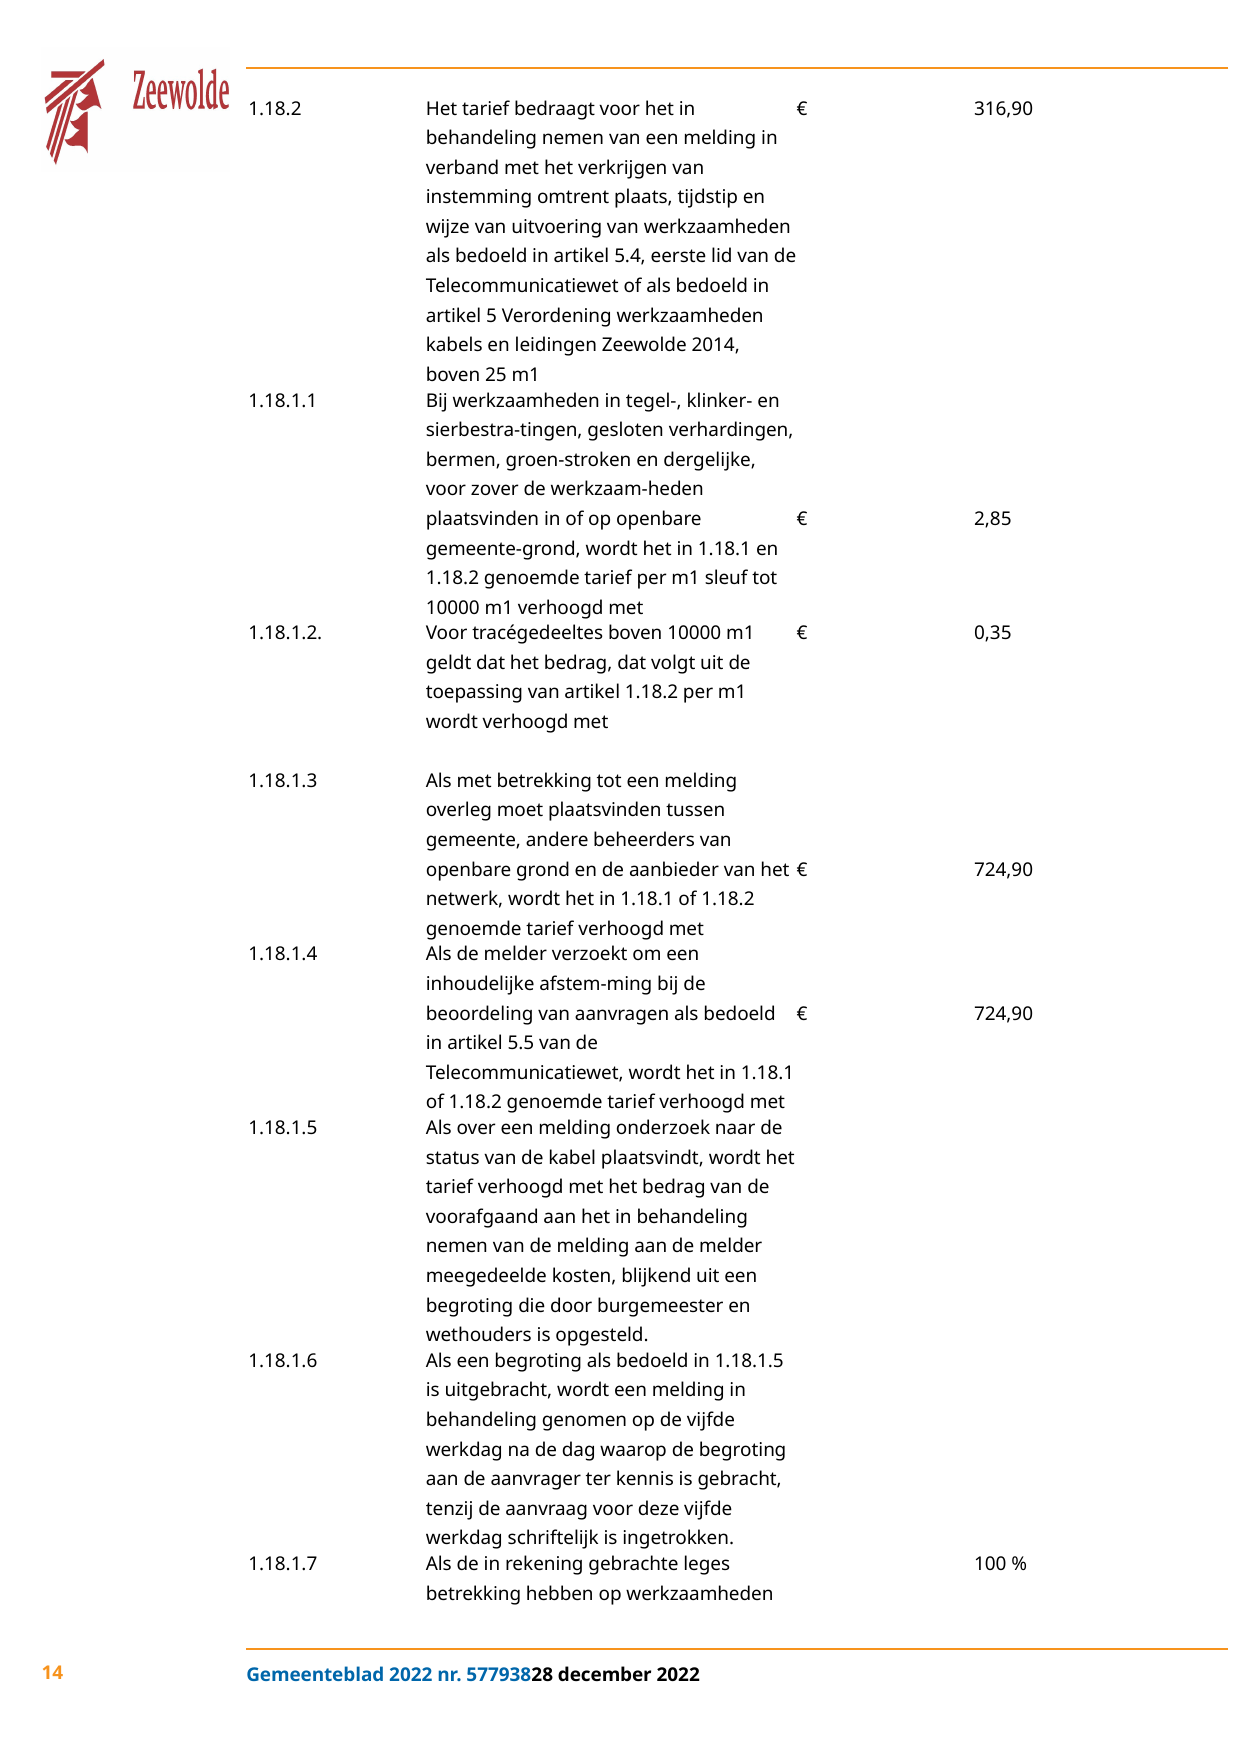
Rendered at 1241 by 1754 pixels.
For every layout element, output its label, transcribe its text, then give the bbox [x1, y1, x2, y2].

table_cell 2,85 [974, 387, 1152, 619]
table_cell [974, 1347, 1152, 1550]
table_cell 1.18.2 [248, 95, 426, 387]
table_cell 1.18.1.2. [248, 620, 426, 734]
table_cell 316,90 [974, 95, 1152, 387]
table_header € [796, 767, 974, 941]
table_cell € [796, 620, 974, 734]
table_cell 100 % [974, 1550, 1152, 1606]
table_cell [796, 1550, 974, 1606]
table_cell 724,90 [974, 941, 1152, 1114]
table_cell 1.18.1.4 [248, 941, 426, 1114]
table_cell 1.18.1.1 [248, 387, 426, 619]
table_cell Als een begroting als bedoeld in 1.18.1.5 is uitgebracht, wordt een melding in behandeling genomen op de vijfde werkdag na de dag waarop de begroting aan de aanvrager ter kennis is gebracht, tenzij de aanvraag voor deze vijfde werkdag schriftelijk is ingetrokken. [426, 1347, 796, 1550]
table_cell Bij werkzaamheden in tegel-, klinker- en sierbestra-tingen, gesloten verhardingen, bermen, groen-stroken en dergelijke, voor zover de werkzaam-heden plaatsvinden in of op openbare gemeente-grond, wordt het in 1.18.1 en 1.18.2 genoemde tarief per m1 sleuf tot 10000 m1 verhoogd met [426, 387, 796, 619]
table_cell Voor tracégedeeltes boven 10000 m1 geldt dat het bedrag, dat volgt uit de toepassing van artikel 1.18.2 per m1 wordt verhoogd met [426, 620, 796, 734]
table_cell [796, 1347, 974, 1550]
picture [41, 47, 231, 172]
table_cell Als de melder verzoekt om een inhoudelijke afstem-ming bij de beoordeling van aanvragen als bedoeld in artikel 5.5 van de Telecommunicatiewet, wordt het in 1.18.1 of 1.18.2 genoemde tarief verhoogd met [426, 941, 796, 1114]
table_cell [796, 1114, 974, 1347]
table_cell Als de in rekening gebrachte leges betrekking hebben op werkzaamheden [426, 1550, 796, 1606]
table_header 1.18.1.3 [248, 767, 426, 941]
table_cell 1.18.1.6 [248, 1347, 426, 1550]
table_cell € [796, 95, 974, 387]
table_header 724,90 [974, 767, 1152, 941]
table_cell € [796, 387, 974, 619]
table_cell Het tarief bedraagt voor het in behandeling nemen van een melding in verband met het verkrijgen van instemming omtrent plaats, tijdstip en wijze van uitvoering van werkzaamheden als bedoeld in artikel 5.4, eerste lid van de Telecommunicatiewet of als bedoeld in artikel 5 Verordening werkzaamheden kabels en leidingen Zeewolde 2014, boven 25 m1 [426, 95, 796, 387]
table_cell 1.18.1.5 [248, 1114, 426, 1347]
table_cell Als over een melding onderzoek naar de status van de kabel plaatsvindt, wordt het tarief verhoogd met het bedrag van de voorafgaand aan het in behandeling nemen van de melding aan de melder meegedeelde kosten, blijkend uit een begroting die door burgemeester en wethouders is opgesteld. [426, 1114, 796, 1347]
table_cell 0,35 [974, 620, 1152, 734]
table_cell [974, 1114, 1152, 1347]
table_cell 1.18.1.7 [248, 1550, 426, 1606]
table_cell € [796, 941, 974, 1114]
table_header Als met betrekking tot een melding overleg moet plaatsvinden tussen gemeente, andere beheerders van openbare grond en de aanbieder van het netwerk, wordt het in 1.18.1 of 1.18.2 genoemde tarief verhoogd met [426, 767, 796, 941]
